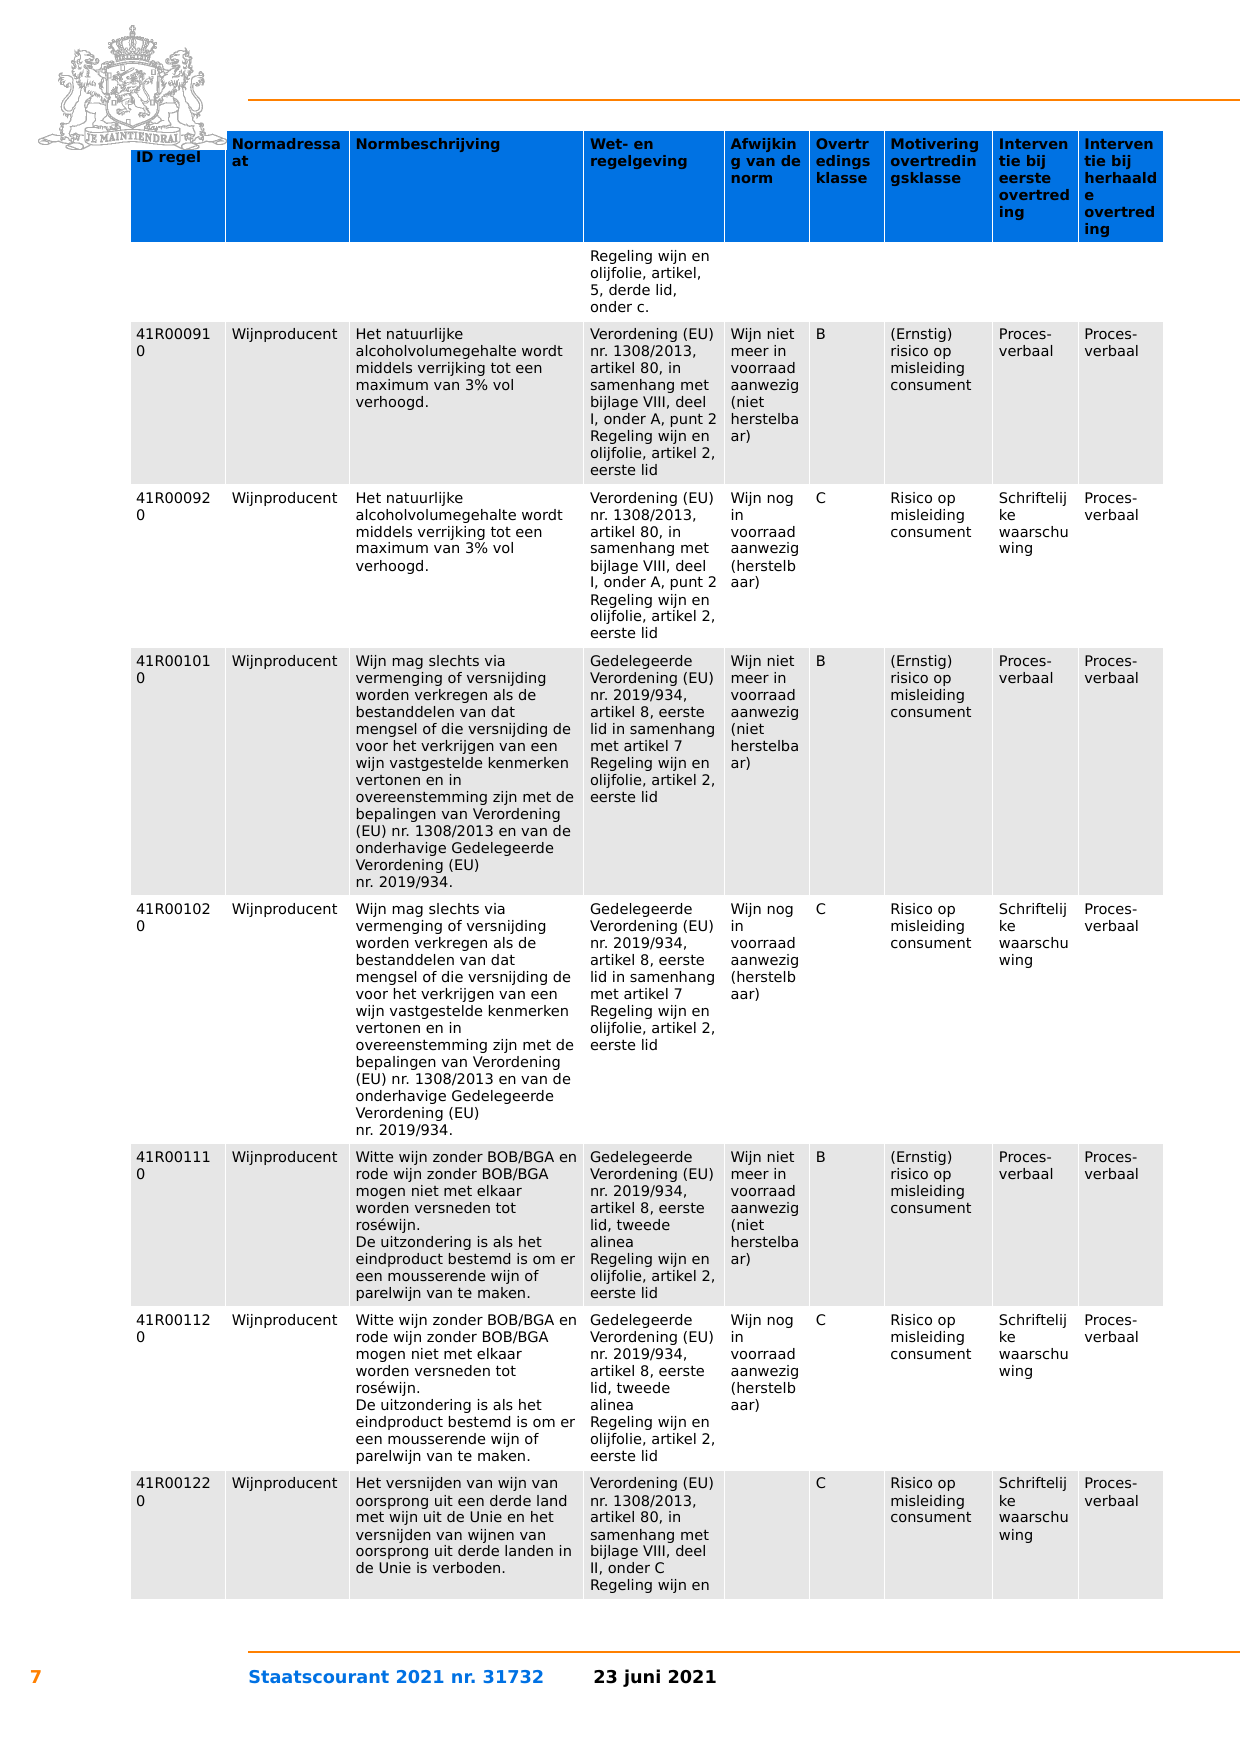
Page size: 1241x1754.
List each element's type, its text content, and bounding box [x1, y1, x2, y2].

table_cell 41R001120 [131, 1308, 225, 1470]
table_cell (Ernstig) risico op misleiding consument [885, 322, 992, 484]
table_cell Wijnproducent [226, 648, 349, 895]
table_cell Risico op misleiding consument [885, 1471, 992, 1599]
table_header Afwijking van de norm [725, 131, 809, 242]
table_cell 41R001110 [131, 1144, 225, 1306]
table_cell Gedelegeerde Verordening (EU) nr. 2019/934, artikel 8, eerste lid in samenhang met artikel 7 Regeling wijn en olijfolie, artikel 2, eerste lid [584, 648, 724, 895]
table_cell Gedelegeerde Verordening (EU) nr. 2019/934, artikel 8, eerste lid, tweede alinea Regeling wijn en olijfolie, artikel 2, eerste lid [584, 1308, 724, 1470]
table_cell Proces-verbaal [993, 322, 1078, 484]
table_cell B [810, 648, 884, 895]
table_cell 41R001020 [131, 896, 225, 1143]
table_header Motivering overtredingsklasse [885, 131, 992, 242]
table_cell 41R000910 [131, 322, 225, 484]
table_cell Wijn nog in voorraad aanwezig (herstelbaar) [725, 485, 809, 647]
table_cell Proces-verbaal [1079, 1144, 1163, 1306]
table_cell Witte wijn zonder BOB/BGA en rode wijn zonder BOB/BGA mogen niet met elkaar worden versneden tot roséwijn. De uitzondering is als het eindproduct bestemd is om er een mousserende wijn of parelwijn van te maken. [350, 1308, 583, 1470]
table_cell Gedelegeerde Verordening (EU) nr. 2019/934, artikel 8, eerste lid, tweede alinea Regeling wijn en olijfolie, artikel 2, eerste lid [584, 1144, 724, 1306]
table_cell Wijnproducent [226, 896, 349, 1143]
table_cell Verordening (EU) nr. 1308/2013, artikel 80, in samenhang met bijlage VIII, deel II, onder C Regeling wijn en [584, 1471, 724, 1599]
table_cell Risico op misleiding consument [885, 896, 992, 1143]
table_cell B [810, 1144, 884, 1306]
table_cell Wijnproducent [226, 1144, 349, 1306]
table_header Overtredingsklasse [810, 131, 884, 242]
table_cell [725, 1471, 809, 1599]
table_cell Proces-verbaal [1079, 1308, 1163, 1470]
table_header Normbeschrijving [350, 131, 583, 242]
table_cell Wijn mag slechts via vermenging of versnijding worden verkregen als de bestanddelen van dat mengsel of die versnijding de voor het verkrijgen van een wijn vastgestelde kenmerken vertonen en in overeenstemming zijn met de bepalingen van Verordening (EU) nr. 1308/2013 en van de onderhavige Gedelegeerde Verordening (EU) nr. 2019/934. [350, 896, 583, 1143]
table_cell C [810, 485, 884, 647]
table_cell Proces-verbaal [993, 648, 1078, 895]
table_cell Proces-verbaal [993, 1144, 1078, 1306]
table_cell (Ernstig) risico op misleiding consument [885, 1144, 992, 1306]
table_cell [993, 243, 1078, 321]
table_cell Wijnproducent [226, 1471, 349, 1599]
table_cell 41R001010 [131, 648, 225, 895]
table_cell C [810, 1308, 884, 1470]
table_cell Het versnijden van wijn van oorsprong uit een derde land met wijn uit de Unie en het versnijden van wijnen van oorsprong uit derde landen in de Unie is verboden. [350, 1471, 583, 1599]
table_cell [350, 243, 583, 321]
table_cell Wijn niet meer in voorraad aanwezig (niet herstelbaar) [725, 322, 809, 484]
table_cell [885, 243, 992, 321]
table_cell Schriftelijke waarschuwing [993, 485, 1078, 647]
table_cell Proces-verbaal [1079, 896, 1163, 1143]
table_cell Wijnproducent [226, 1308, 349, 1470]
table_cell Wijn mag slechts via vermenging of versnijding worden verkregen als de bestanddelen van dat mengsel of die versnijding de voor het verkrijgen van een wijn vastgestelde kenmerken vertonen en in overeenstemming zijn met de bepalingen van Verordening (EU) nr. 1308/2013 en van de onderhavige Gedelegeerde Verordening (EU) nr. 2019/934. [350, 648, 583, 895]
table_cell [810, 243, 884, 321]
table_cell Het natuurlijke alcoholvolumegehalte wordt middels verrijking tot een maximum van 3% vol verhoogd. [350, 485, 583, 647]
table_cell Regeling wijn en olijfolie, artikel, 5, derde lid, onder c. [584, 243, 724, 321]
table_cell Proces-verbaal [1079, 1471, 1163, 1599]
table_cell Schriftelijke waarschuwing [993, 1471, 1078, 1599]
table_cell [1079, 243, 1163, 321]
table_cell Proces-verbaal [1079, 485, 1163, 647]
table_header Wet- en regelgeving [584, 131, 724, 242]
table_cell [226, 243, 349, 321]
table_cell Risico op misleiding consument [885, 485, 992, 647]
table_cell Schriftelijke waarschuwing [993, 1308, 1078, 1470]
table_cell Wijn niet meer in voorraad aanwezig (niet herstelbaar) [725, 648, 809, 895]
table_cell Witte wijn zonder BOB/BGA en rode wijn zonder BOB/BGA mogen niet met elkaar worden versneden tot roséwijn. De uitzondering is als het eindproduct bestemd is om er een mousserende wijn of parelwijn van te maken. [350, 1144, 583, 1306]
table_cell Proces-verbaal [1079, 322, 1163, 484]
table_cell Schriftelijke waarschuwing [993, 896, 1078, 1143]
table_cell Gedelegeerde Verordening (EU) nr. 2019/934, artikel 8, eerste lid in samenhang met artikel 7 Regeling wijn en olijfolie, artikel 2, eerste lid [584, 896, 724, 1143]
table_cell Wijn nog in voorraad aanwezig (herstelbaar) [725, 896, 809, 1143]
table_cell B [810, 322, 884, 484]
table_cell [131, 243, 225, 321]
picture [38, 25, 227, 150]
table_cell [725, 243, 809, 321]
table_cell Wijnproducent [226, 485, 349, 647]
table_cell Risico op misleiding consument [885, 1308, 992, 1470]
table_cell Wijn nog in voorraad aanwezig (herstelbaar) [725, 1308, 809, 1470]
table_cell C [810, 1471, 884, 1599]
table_cell 41R000920 [131, 485, 225, 647]
table_cell Wijn niet meer in voorraad aanwezig (niet herstelbaar) [725, 1144, 809, 1306]
table_cell C [810, 896, 884, 1143]
table_header Interventie bij herhaalde overtreding [1079, 131, 1163, 242]
table_header Interventie bij eerste overtreding [993, 131, 1078, 242]
table_header Normadressaat [226, 131, 349, 242]
table_cell Verordening (EU) nr. 1308/2013, artikel 80, in samenhang met bijlage VIII, deel I, onder A, punt 2 Regeling wijn en olijfolie, artikel 2, eerste lid [584, 485, 724, 647]
table_cell Proces-verbaal [1079, 648, 1163, 895]
table_cell (Ernstig) risico op misleiding consument [885, 648, 992, 895]
table_cell Wijnproducent [226, 322, 349, 484]
table_header ID regel [131, 150, 225, 242]
table_cell Het natuurlijke alcoholvolumegehalte wordt middels verrijking tot een maximum van 3% vol verhoogd. [350, 322, 583, 484]
table_cell 41R001220 [131, 1471, 225, 1599]
table_cell Verordening (EU) nr. 1308/2013, artikel 80, in samenhang met bijlage VIII, deel I, onder A, punt 2 Regeling wijn en olijfolie, artikel 2, eerste lid [584, 322, 724, 484]
